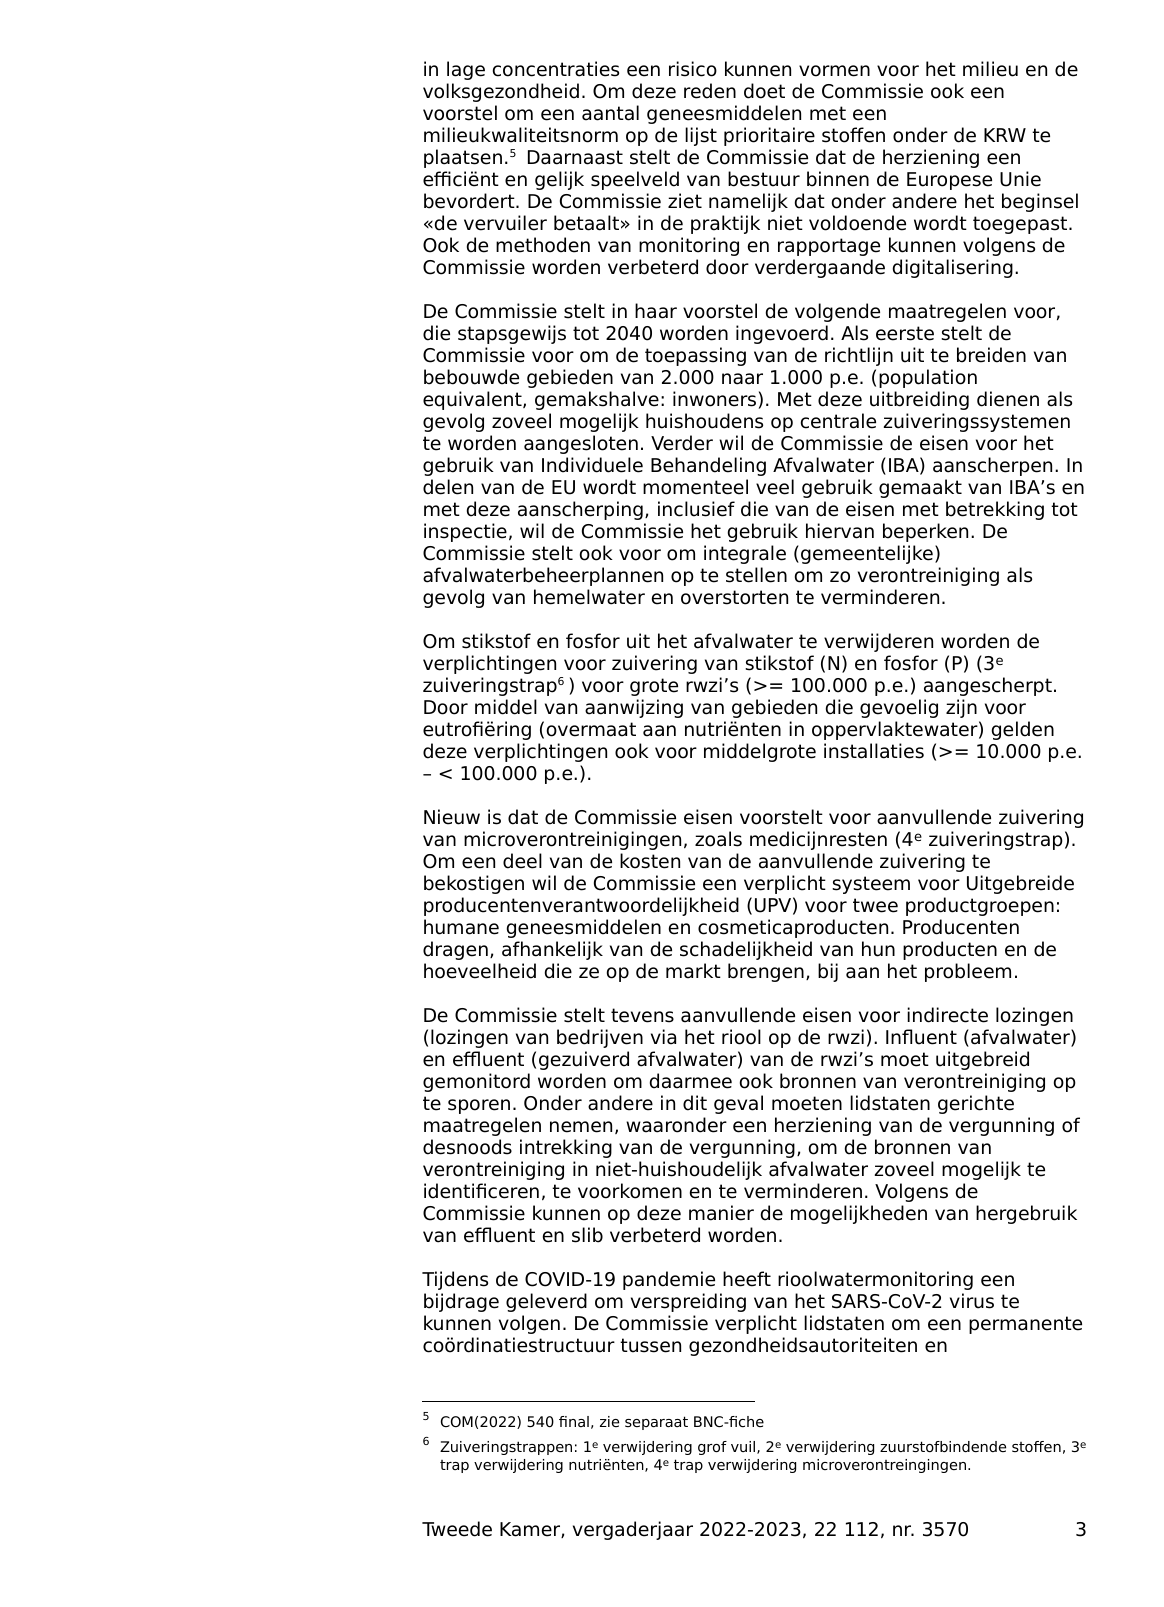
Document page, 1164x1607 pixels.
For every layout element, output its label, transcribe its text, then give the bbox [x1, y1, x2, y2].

text Tijdens de COVID-19 pandemie heeft rioolwatermonitoring een bijdrage geleverd om verspreiding van het SARS-CoV-2 virus te kunnen volgen. De Commissie verplicht lidstaten om een permanente coördinatiestructuur tussen gezondheidsautoriteiten en [422, 1269, 1087, 1357]
text in lage concentraties een risico kunnen vormen voor het milieu en de volksgezondheid. Om deze reden doet de Commissie ook een voorstel om een aantal geneesmiddelen met een milieukwaliteitsnorm op de lijst prioritaire stoffen onder de KRW te plaatsen. Daarnaast stelt de Commissie dat de herziening een efficiënt en gelijk speelveld van bestuur binnen de Europese Unie bevordert. De Commissie ziet namelijk dat onder andere het beginsel «de vervuiler betaalt» in de praktijk niet voldoende wordt toegepast. Ook de methoden van monitoring en rapportage kunnen volgens de Commissie worden verbeterd door verdergaande digitalisering. [422, 59, 1087, 279]
text Zuiveringstrappen: 1e verwijdering grof vuil, 2e verwijdering zuurstofbindende stoffen, 3e trap verwijdering nutriënten, 4e trap verwijdering microverontreingingen. [422, 1435, 1087, 1474]
text Om stikstof en fosfor uit het afvalwater te verwijderen worden de verplichtingen voor zuivering van stikstof (N) en fosfor (P) (3e zuiveringstrap) voor grote rwzi’s (>= 100.000 p.e.) aangescherpt. Door middel van aanwijzing van gebieden die gevoelig zijn voor eutrofiëring (overmaat aan nutriënten in oppervlaktewater) gelden deze verplichtingen ook voor middelgrote installaties (>= 10.000 p.e. – < 100.000 p.e.). [422, 631, 1087, 785]
text De Commissie stelt in haar voorstel de volgende maatregelen voor, die stapsgewijs tot 2040 worden ingevoerd. Als eerste stelt de Commissie voor om de toepassing van de richtlijn uit te breiden van bebouwde gebieden van 2.000 naar 1.000 p.e. (population equivalent, gemakshalve: inwoners). Met deze uitbreiding dienen als gevolg zoveel mogelijk huishoudens op centrale zuiveringssystemen te worden aangesloten. Verder wil de Commissie de eisen voor het gebruik van Individuele Behandeling Afvalwater (IBA) aanscherpen. In delen van de EU wordt momenteel veel gebruik gemaakt van IBA’s en met deze aanscherping, inclusief die van de eisen met betrekking tot inspectie, wil de Commissie het gebruik hiervan beperken. De Commissie stelt ook voor om integrale (gemeentelijke) afvalwaterbeheerplannen op te stellen om zo verontreiniging als gevolg van hemelwater en overstorten te verminderen. [422, 301, 1087, 609]
text De Commissie stelt tevens aanvullende eisen voor indirecte lozingen (lozingen van bedrijven via het riool op de rwzi). Influent (afvalwater) en effluent (gezuiverd afvalwater) van de rwzi’s moet uitgebreid gemonitord worden om daarmee ook bronnen van verontreiniging op te sporen. Onder andere in dit geval moeten lidstaten gerichte maatregelen nemen, waaronder een herziening van de vergunning of desnoods intrekking van de vergunning, om de bronnen van verontreiniging in niet-huishoudelijk afvalwater zoveel mogelijk te identificeren, te voorkomen en te verminderen. Volgens de Commissie kunnen op deze manier de mogelijkheden van hergebruik van effluent en slib verbeterd worden. [422, 1005, 1087, 1247]
text COM(2022) 540 final, zie separaat BNC-fiche [422, 1410, 1087, 1432]
text Nieuw is dat de Commissie eisen voorstelt voor aanvullende zuivering van microverontreinigingen, zoals medicijnresten (4e zuiveringstrap). Om een deel van de kosten van de aanvullende zuivering te bekostigen wil de Commissie een verplicht systeem voor Uitgebreide producentenverantwoordelijkheid (UPV) voor twee productgroepen: humane geneesmiddelen en cosmeticaproducten. Producenten dragen, afhankelijk van de schadelijkheid van hun producten en de hoeveelheid die ze op de markt brengen, bij aan het probleem. [422, 807, 1087, 983]
